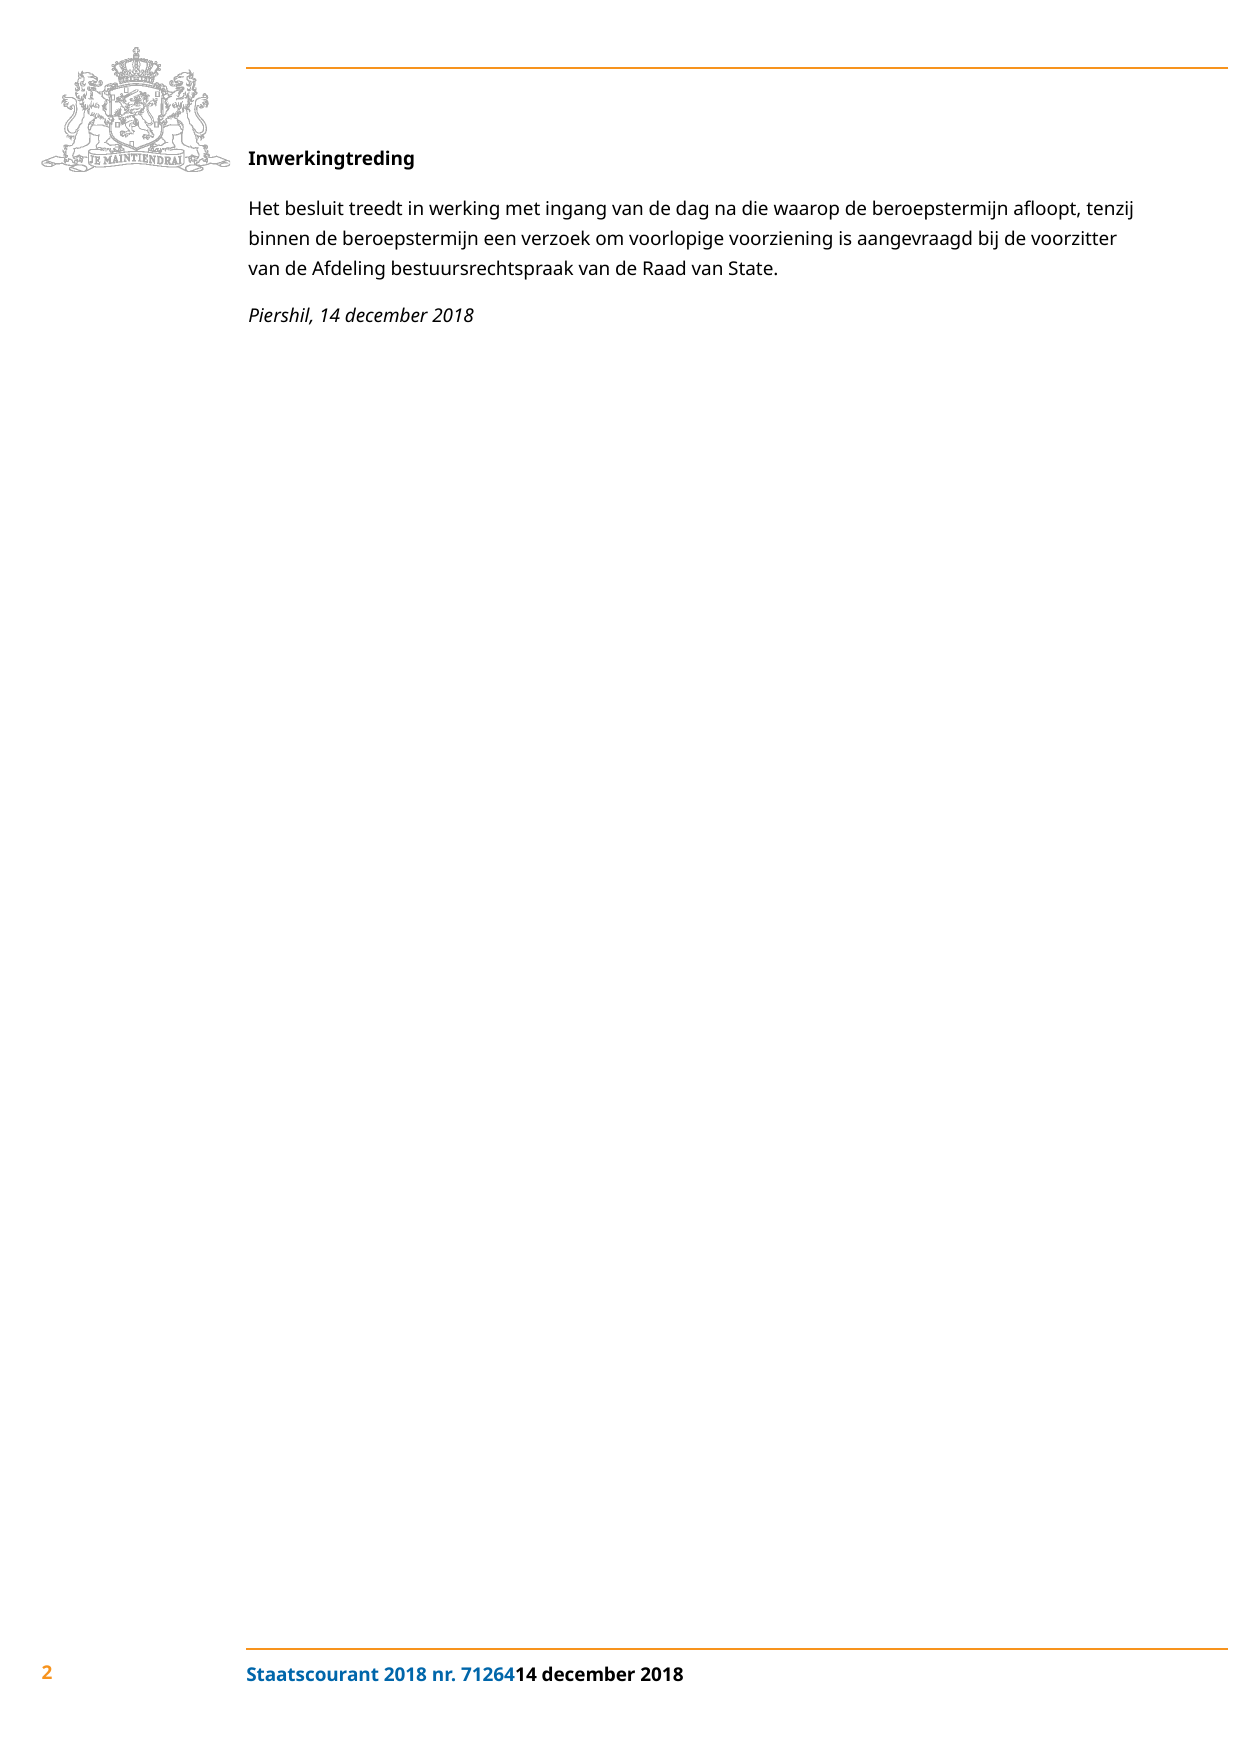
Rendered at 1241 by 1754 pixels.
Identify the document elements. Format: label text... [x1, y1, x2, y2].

text Piershil, 14 december 2018 [248, 303, 1152, 328]
text Inwerkingtreding [248, 145, 1152, 171]
picture [41, 47, 231, 172]
text Het besluit treedt in werking met ingang van de dag na die waarop de beroepstermijn afloopt, tenzij binnen de beroepstermijn een verzoek om voorlopige voorziening is aangevraagd bij de voorzitter van de Afdeling bestuursrechtspraak van de Raad van State. [248, 196, 1152, 281]
